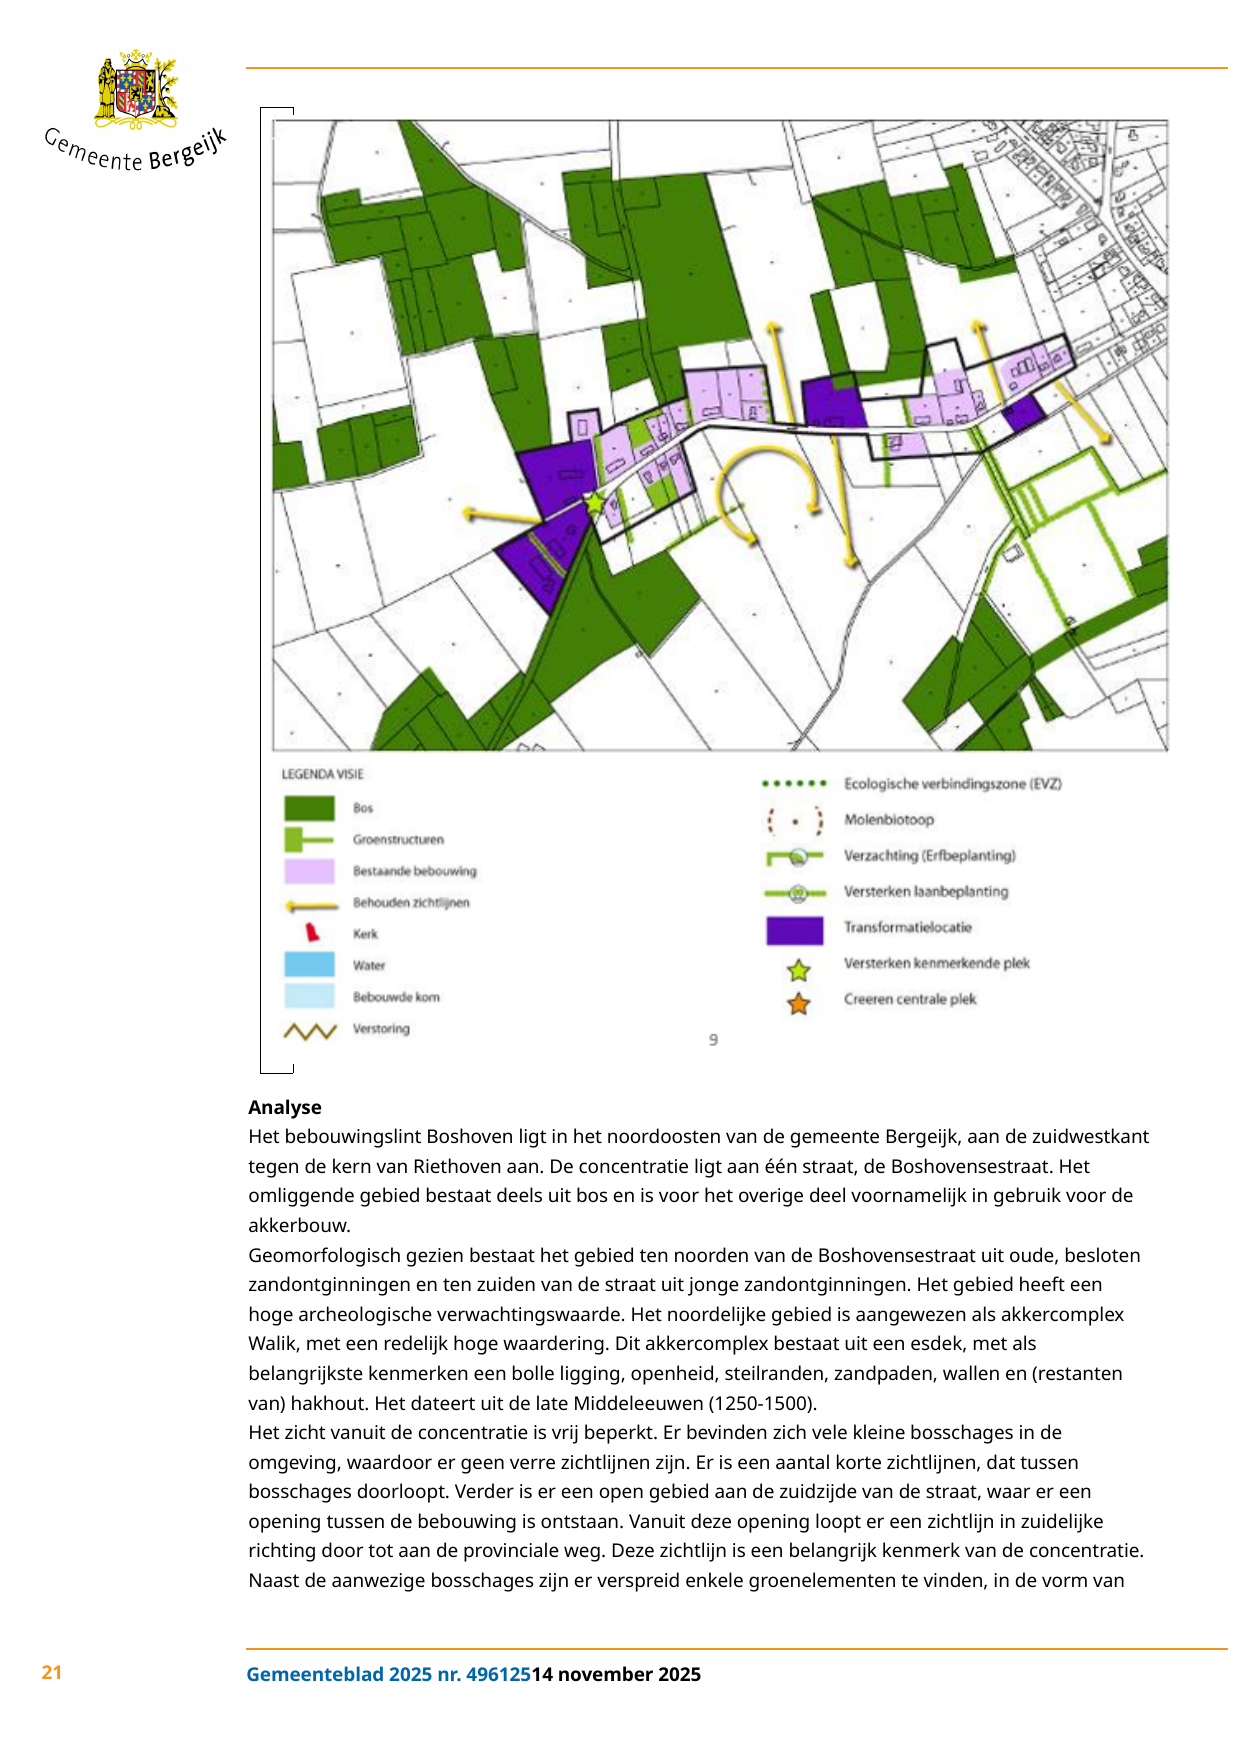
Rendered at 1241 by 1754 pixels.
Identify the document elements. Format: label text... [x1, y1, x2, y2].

text Het zicht vanuit de concentratie is vrij beperkt. Er bevinden zich vele kleine bosschages in de omgeving, waardoor er geen verre zichtlijnen zijn. Er is een aantal korte zichtlijnen, dat tussen bosschages doorloopt. Verder is er een open gebied aan de zuidzijde van de straat, waar er een opening tussen de bebouwing is ontstaan. Vanuit deze opening loopt er een zichtlijn in zuidelijke richting door tot aan de provinciale weg. Deze zichtlijn is een belangrijk kenmerk van de concentratie. Naast de aanwezige bosschages zijn er verspreid enkele groenelementen te vinden, in de vorm van [248, 1419, 1152, 1593]
text Het bebouwingslint Boshoven ligt in het noordoosten van de gemeente Bergeijk, aan de zuidwestkant tegen de kern van Riethoven aan. De concentratie ligt aan één straat, de Boshovensestraat. Het omliggende gebied bestaat deels uit bos en is voor het overige deel voornamelijk in gebruik voor de akkerbouw. [248, 1123, 1152, 1238]
text Geomorfologisch gezien bestaat het gebied ten noorden van de Boshovensestraat uit oude, besloten zandontginningen en ten zuiden van de straat uit jonge zandontginningen. Het gebied heeft een hoge archeologische verwachtingswaarde. Het noordelijke gebied is aangewezen als akkercomplex Walik, met een redelijk hoge waardering. Dit akkercomplex bestaat uit een esdek, met als belangrijkste kenmerken een bolle ligging, openheid, steilranden, zandpaden, wallen en (restanten van) hakhout. Het dateert uit de late Middeleeuwen (1250-1500). [248, 1242, 1152, 1415]
picture [41, 47, 231, 172]
picture [268, 115, 1173, 1064]
text Analyse [248, 1094, 1152, 1119]
